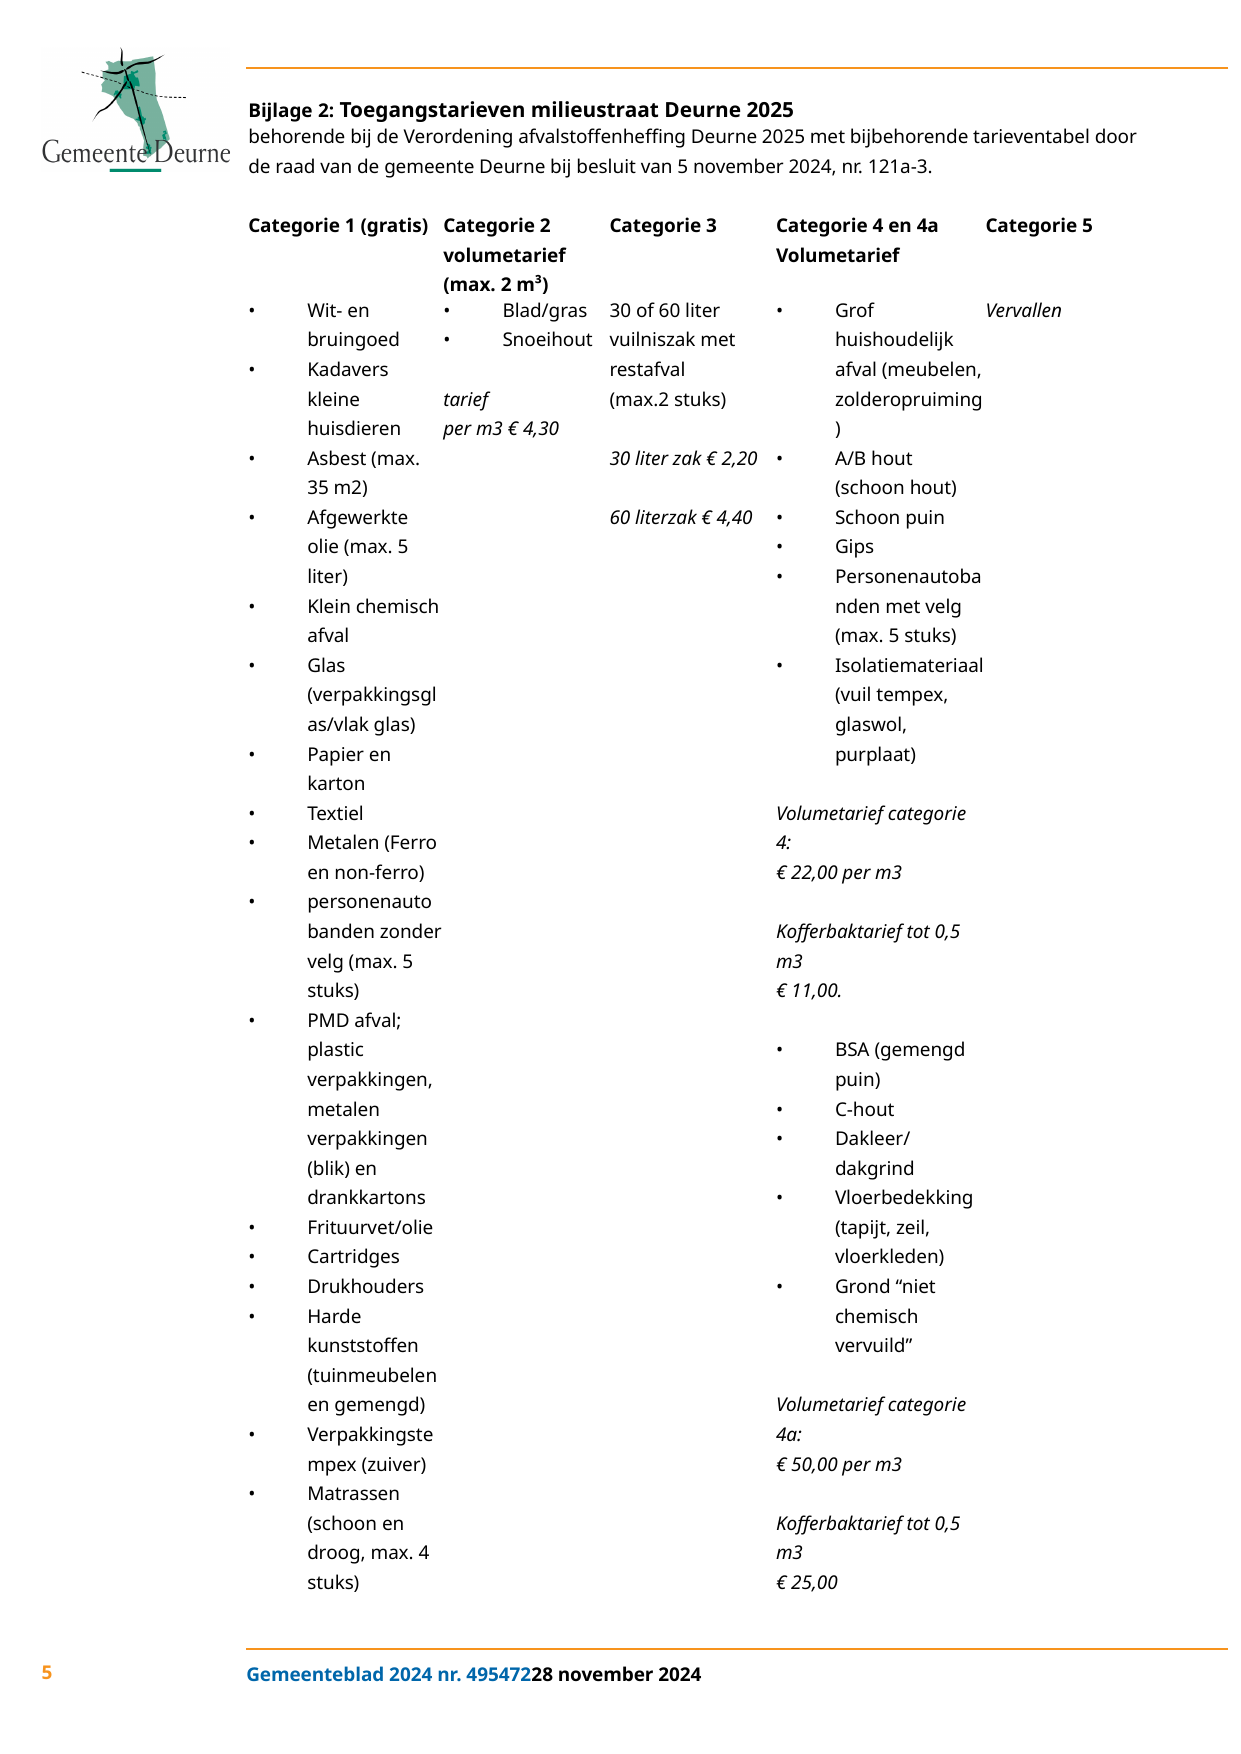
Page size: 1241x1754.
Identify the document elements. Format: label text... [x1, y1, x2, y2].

table_cell Blad/gras Snoeihout tarief per m3 € 4,30 [443, 297, 609, 1595]
table_header Categorie 4 en 4a Volumetarief [776, 212, 985, 297]
table_header Categorie 1 (gratis) [248, 212, 443, 297]
text behorende bij de Verordening afvalstoffenheffing Deurne 2025 met bijbehorende tarieventabel door de raad van de gemeente Deurne bij besluit van 5 november 2024, nr. 121a-3. [248, 123, 1152, 179]
table_header Categorie 2 volumetarief (max. 2 m³) [443, 212, 609, 297]
text Bijlage 2: Toegangstarieven milieustraat Deurne 2025 [248, 95, 1152, 123]
table_cell Wit- en bruingoed Kadavers kleine huisdieren Asbest (max. 35 m2) Afgewerkte olie (max. 5 liter) Klein chemisch afval Glas (verpakkingsglas/vlak glas) Papier en karton Textiel Metalen (Ferro en non-ferro) personenautobanden zonder velg (max. 5 stuks) PMD afval; plastic verpakkingen, metalen verpakkingen (blik) en drankkartons Frituurvet/olie Cartridges Drukhouders Harde kunststoffen (tuinmeubelen en gemengd) Verpakkingstempex (zuiver) Matrassen (schoon en droog, max. 4 stuks) [248, 297, 443, 1595]
picture [41, 47, 231, 172]
table_cell Grof huishoudelijk afval (meubelen, zolderopruiming) A/B hout (schoon hout) Schoon puin Gips Personenautobanden met velg (max. 5 stuks) Isolatiemateriaal (vuil tempex, glaswol, purplaat) Volumetarief categorie 4: € 22,00 per m3 Kofferbaktarief tot 0,5 m3 € 11,00. BSA (gemengd puin) C-hout Dakleer/dakgrind Vloerbedekking (tapijt, zeil, vloerkleden) Grond “niet chemisch vervuild” Volumetarief categorie 4a: € 50,00 per m3 Kofferbaktarief tot 0,5 m3 € 25,00 [776, 297, 985, 1595]
table_cell Vervallen [985, 297, 1152, 1595]
table_cell 30 of 60 liter vuilniszak met restafval (max.2 stuks) 30 liter zak € 2,20 60 literzak € 4,40 [609, 297, 776, 1595]
table_header Categorie 5 [985, 212, 1152, 297]
table_header Categorie 3 [609, 212, 776, 297]
